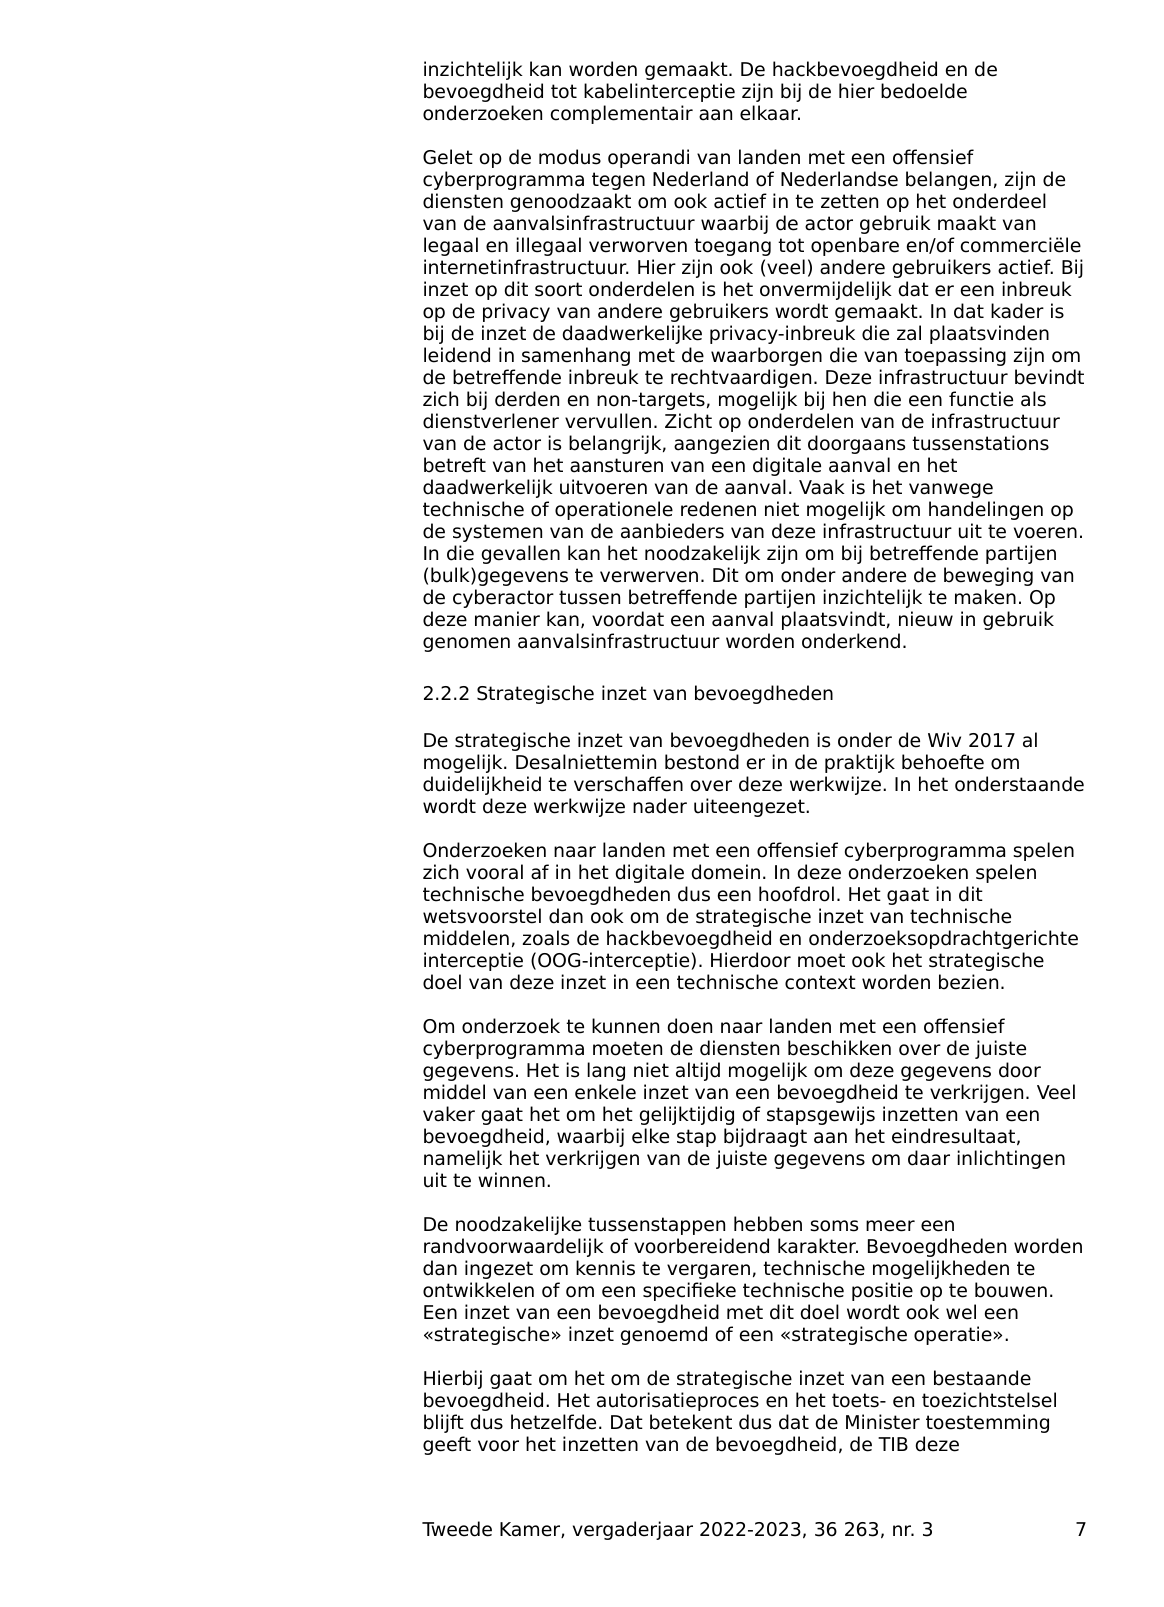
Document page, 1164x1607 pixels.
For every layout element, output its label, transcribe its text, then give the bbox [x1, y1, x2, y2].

text Hierbij gaat om het om de strategische inzet van een bestaande bevoegdheid. Het autorisatieproces en het toets- en toezichtstelsel blijft dus hetzelfde. Dat betekent dus dat de Minister toestemming geeft voor het inzetten van de bevoegdheid, de TIB deze [422, 1368, 1087, 1456]
text inzichtelijk kan worden gemaakt. De hackbevoegdheid en de bevoegdheid tot kabelinterceptie zijn bij de hier bedoelde onderzoeken complementair aan elkaar. [422, 59, 1087, 125]
text Om onderzoek te kunnen doen naar landen met een offensief cyberprogramma moeten de diensten beschikken over de juiste gegevens. Het is lang niet altijd mogelijk om deze gegevens door middel van een enkele inzet van een bevoegdheid te verkrijgen. Veel vaker gaat het om het gelijktijdig of stapsgewijs inzetten van een bevoegdheid, waarbij elke stap bijdraagt aan het eindresultaat, namelijk het verkrijgen van de juiste gegevens om daar inlichtingen uit te winnen. [422, 1016, 1087, 1192]
text Onderzoeken naar landen met een offensief cyberprogramma spelen zich vooral af in het digitale domein. In deze onderzoeken spelen technische bevoegdheden dus een hoofdrol. Het gaat in dit wetsvoorstel dan ook om de strategische inzet van technische middelen, zoals de hackbevoegdheid en onderzoeksopdrachtgerichte interceptie (OOG-interceptie). Hierdoor moet ook het strategische doel van deze inzet in een technische context worden bezien. [422, 840, 1087, 994]
text De noodzakelijke tussenstappen hebben soms meer een randvoorwaardelijk of voorbereidend karakter. Bevoegdheden worden dan ingezet om kennis te vergaren, technische mogelijkheden te ontwikkelen of om een specifieke technische positie op te bouwen. Een inzet van een bevoegdheid met dit doel wordt ook wel een «strategische» inzet genoemd of een «strategische operatie». [422, 1214, 1087, 1346]
text De strategische inzet van bevoegdheden is onder de Wiv 2017 al mogelijk. Desalniettemin bestond er in de praktijk behoefte om duidelijkheid te verschaffen over deze werkwijze. In het onderstaande wordt deze werkwijze nader uiteengezet. [422, 730, 1087, 818]
subtitle 2.2.2 Strategische inzet van bevoegdheden [422, 683, 1087, 705]
text Gelet op de modus operandi van landen met een offensief cyberprogramma tegen Nederland of Nederlandse belangen, zijn de diensten genoodzaakt om ook actief in te zetten op het onderdeel van de aanvalsinfrastructuur waarbij de actor gebruik maakt van legaal en illegaal verworven toegang tot openbare en/of commerciële internetinfrastructuur. Hier zijn ook (veel) andere gebruikers actief. Bij inzet op dit soort onderdelen is het onvermijdelijk dat er een inbreuk op de privacy van andere gebruikers wordt gemaakt. In dat kader is bij de inzet de daadwerkelijke privacy-inbreuk die zal plaatsvinden leidend in samenhang met de waarborgen die van toepassing zijn om de betreffende inbreuk te rechtvaardigen. Deze infrastructuur bevindt zich bij derden en non-targets, mogelijk bij hen die een functie als dienstverlener vervullen. Zicht op onderdelen van de infrastructuur van de actor is belangrijk, aangezien dit doorgaans tussenstations betreft van het aansturen van een digitale aanval en het daadwerkelijk uitvoeren van de aanval. Vaak is het vanwege technische of operationele redenen niet mogelijk om handelingen op de systemen van de aanbieders van deze infrastructuur uit te voeren. In die gevallen kan het noodzakelijk zijn om bij betreffende partijen (bulk)gegevens te verwerven. Dit om onder andere de beweging van de cyberactor tussen betreffende partijen inzichtelijk te maken. Op deze manier kan, voordat een aanval plaatsvindt, nieuw in gebruik genomen aanvalsinfrastructuur worden onderkend. [422, 147, 1087, 653]
